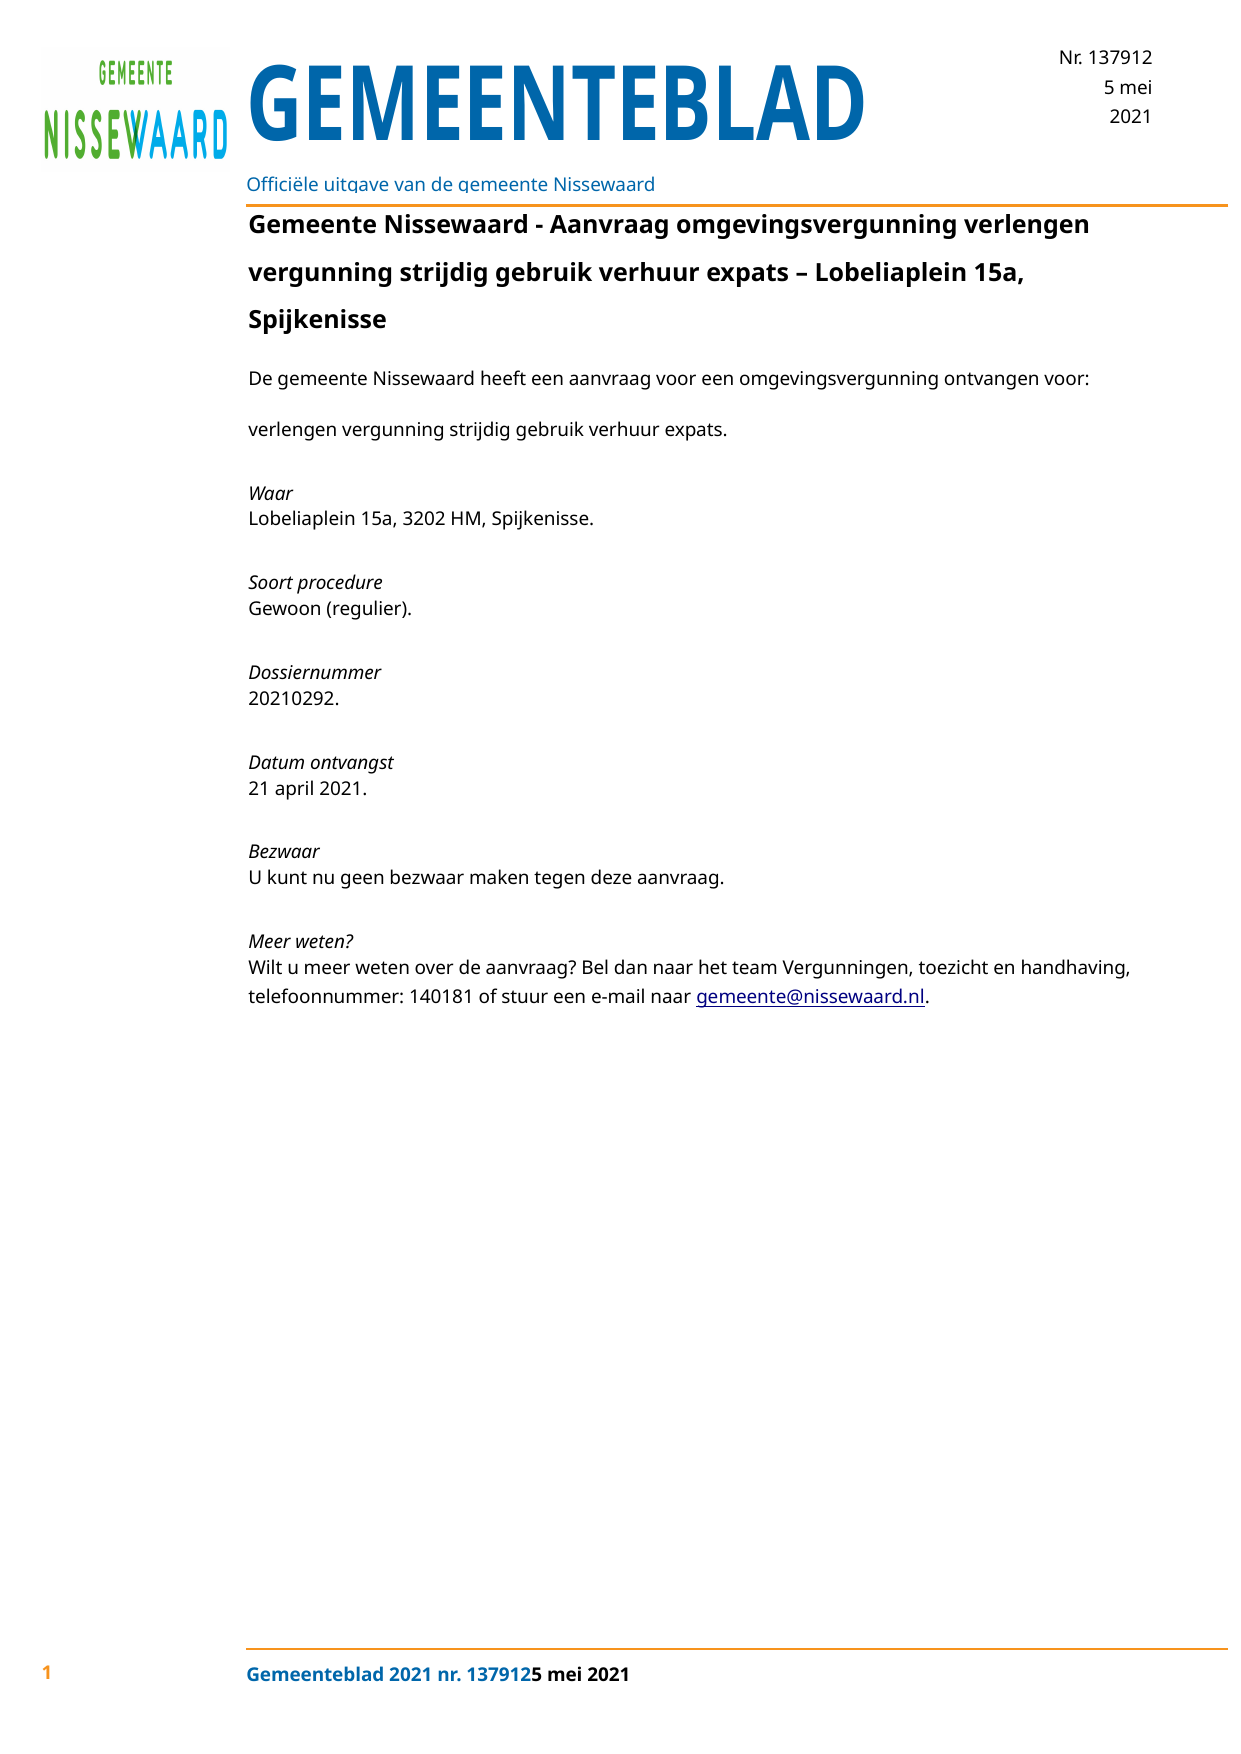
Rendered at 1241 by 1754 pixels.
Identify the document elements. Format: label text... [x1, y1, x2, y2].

text De gemeente Nissewaard heeft een aanvraag voor een omgevingsvergunning ontvangen voor: [248, 366, 1152, 391]
text Datum ontvangst [248, 749, 1152, 775]
text Gemeente Nissewaard - Aanvraag omgevingsvergunning verlengen vergunning strijdig gebruik verhuur expats – Lobeliaplein 15a, Spijkenisse [248, 207, 1152, 336]
picture [41, 47, 231, 172]
text Meer weten? [248, 928, 1152, 954]
text verlengen vergunning strijdig gebruik verhuur expats. [248, 416, 1152, 442]
text Soort procedure [248, 569, 1152, 595]
text Gewoon (regulier). [248, 595, 1152, 621]
text 20210292. [248, 685, 1152, 711]
text 21 april 2021. [248, 775, 1152, 800]
text Wilt u meer weten over de aanvraag? Bel dan naar het team Vergunningen, toezicht en handhaving, telefoonnummer: 140181 of stuur een e-mail naar gemeente@nissewaard.nl. [248, 954, 1152, 1009]
text Lobeliaplein 15a, 3202 HM, Spijkenisse. [248, 506, 1152, 531]
text Waar [248, 480, 1152, 506]
text Dossiernummer [248, 659, 1152, 685]
text Bezwaar [248, 839, 1152, 864]
text U kunt nu geen bezwaar maken tegen deze aanvraag. [248, 864, 1152, 890]
